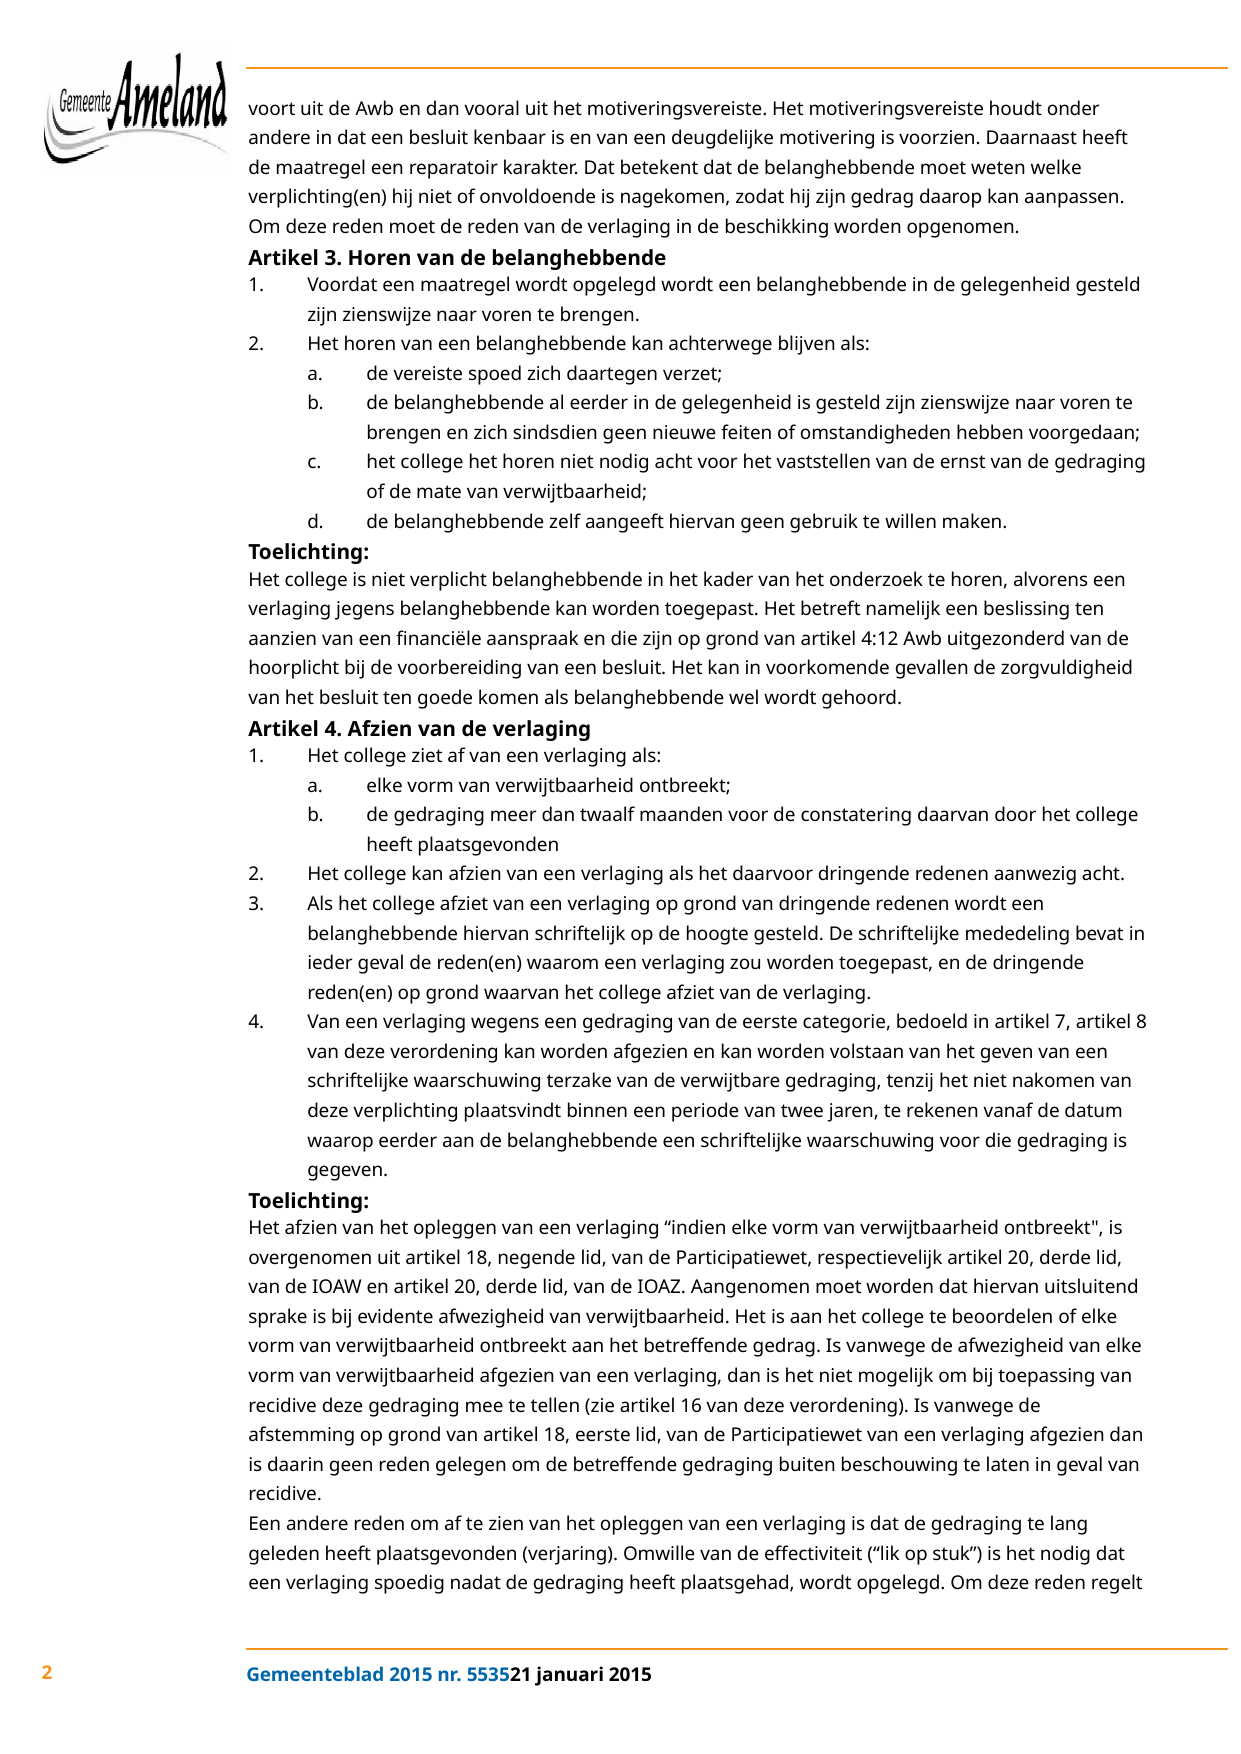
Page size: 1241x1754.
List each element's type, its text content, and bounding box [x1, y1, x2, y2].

list Als het college afziet van een verlaging op grond van dringende redenen wordt een belanghebbende hiervan schriftelijk op de hoogte gesteld. De schriftelijke mededeling bevat in ieder geval de reden(en) waarom een verlaging zou worden toegepast, en de dringende reden(en) op grond waarvan het college afziet van de verlaging. [248, 890, 1152, 1004]
text voort uit de Awb en dan vooral uit het motiveringsvereiste. Het motiveringsvereiste houdt onder andere in dat een besluit kenbaar is en van een deugdelijke motivering is voorzien. Daarnaast heeft de maatregel een reparatoir karakter. Dat betekent dat de belanghebbende moet weten welke verplichting(en) hij niet of onvoldoende is nagekomen, zodat hij zijn gedrag daarop kan aanpassen. Om deze reden moet de reden van de verlaging in de beschikking worden opgenomen. [248, 95, 1152, 239]
list de vereiste spoed zich daartegen verzet; [307, 360, 1152, 386]
text Een andere reden om af te zien van het opleggen van een verlaging is dat de gedraging te lang geleden heeft plaatsgevonden (verjaring). Omwille van de effectiviteit (“lik op stuk”) is het nodig dat een verlaging spoedig nadat de gedraging heeft plaatsgehad, wordt opgelegd. Om deze reden regelt [248, 1510, 1152, 1595]
list Het college kan afzien van een verlaging als het daarvoor dringende redenen aanwezig acht. [248, 861, 1152, 886]
list de belanghebbende zelf aangeeft hiervan geen gebruik te willen maken. [307, 508, 1152, 533]
text Artikel 4. Afzien van de verlaging [248, 714, 1152, 742]
text Het afzien van het opleggen van een verlaging “indien elke vorm van verwijtbaarheid ontbreekt", is overgenomen uit artikel 18, negende lid, van de Participatiewet, respectievelijk artikel 20, derde lid, van de IOAW en artikel 20, derde lid, van de IOAZ. Aangenomen moet worden dat hiervan uitsluitend sprake is bij evidente afwezigheid van verwijtbaarheid. Het is aan het college te beoordelen of elke vorm van verwijtbaarheid ontbreekt aan het betreffende gedrag. Is vanwege de afwezigheid van elke vorm van verwijtbaarheid afgezien van een verlaging, dan is het niet mogelijk om bij toepassing van recidive deze gedraging mee te tellen (zie artikel 16 van deze verordening). Is vanwege de afstemming op grond van artikel 18, eerste lid, van de Participatiewet van een verlaging afgezien dan is daarin geen reden gelegen om de betreffende gedraging buiten beschouwing te laten in geval van recidive. [248, 1214, 1152, 1506]
list het college het horen niet nodig acht voor het vaststellen van de ernst van de gedraging of de mate van verwijtbaarheid; [307, 449, 1152, 504]
picture [41, 47, 231, 172]
text Toelichting: [248, 537, 1152, 566]
list Het college ziet af van een verlaging als: [248, 742, 1152, 768]
list Het horen van een belanghebbende kan achterwege blijven als: [248, 330, 1152, 356]
text Het college is niet verplicht belanghebbende in het kader van het onderzoek te horen, alvorens een verlaging jegens belanghebbende kan worden toegepast. Het betreft namelijk een beslissing ten aanzien van een financiële aanspraak en die zijn op grond van artikel 4:12 Awb uitgezonderd van de hoorplicht bij de voorbereiding van een besluit. Het kan in voorkomende gevallen de zorgvuldigheid van het besluit ten goede komen als belanghebbende wel wordt gehoord. [248, 566, 1152, 710]
list Voordat een maatregel wordt opgelegd wordt een belanghebbende in de gelegenheid gesteld zijn zienswijze naar voren te brengen. [248, 271, 1152, 326]
list de gedraging meer dan twaalf maanden voor de constatering daarvan door het college heeft plaatsgevonden [307, 801, 1152, 857]
text Artikel 3. Horen van de belanghebbende [248, 243, 1152, 271]
list Van een verlaging wegens een gedraging van de eerste categorie, bedoeld in artikel 7, artikel 8 van deze verordening kan worden afgezien en kan worden volstaan van het geven van een schriftelijke waarschuwing terzake van de verwijtbare gedraging, tenzij het niet nakomen van deze verplichting plaatsvindt binnen een periode van twee jaren, te rekenen vanaf de datum waarop eerder aan de belanghebbende een schriftelijke waarschuwing voor die gedraging is gegeven. [248, 1008, 1152, 1182]
list elke vorm van verwijtbaarheid ontbreekt; [307, 772, 1152, 797]
text Toelichting: [248, 1186, 1152, 1214]
list de belanghebbende al eerder in de gelegenheid is gesteld zijn zienswijze naar voren te brengen en zich sindsdien geen nieuwe feiten of omstandigheden hebben voorgedaan; [307, 389, 1152, 445]
